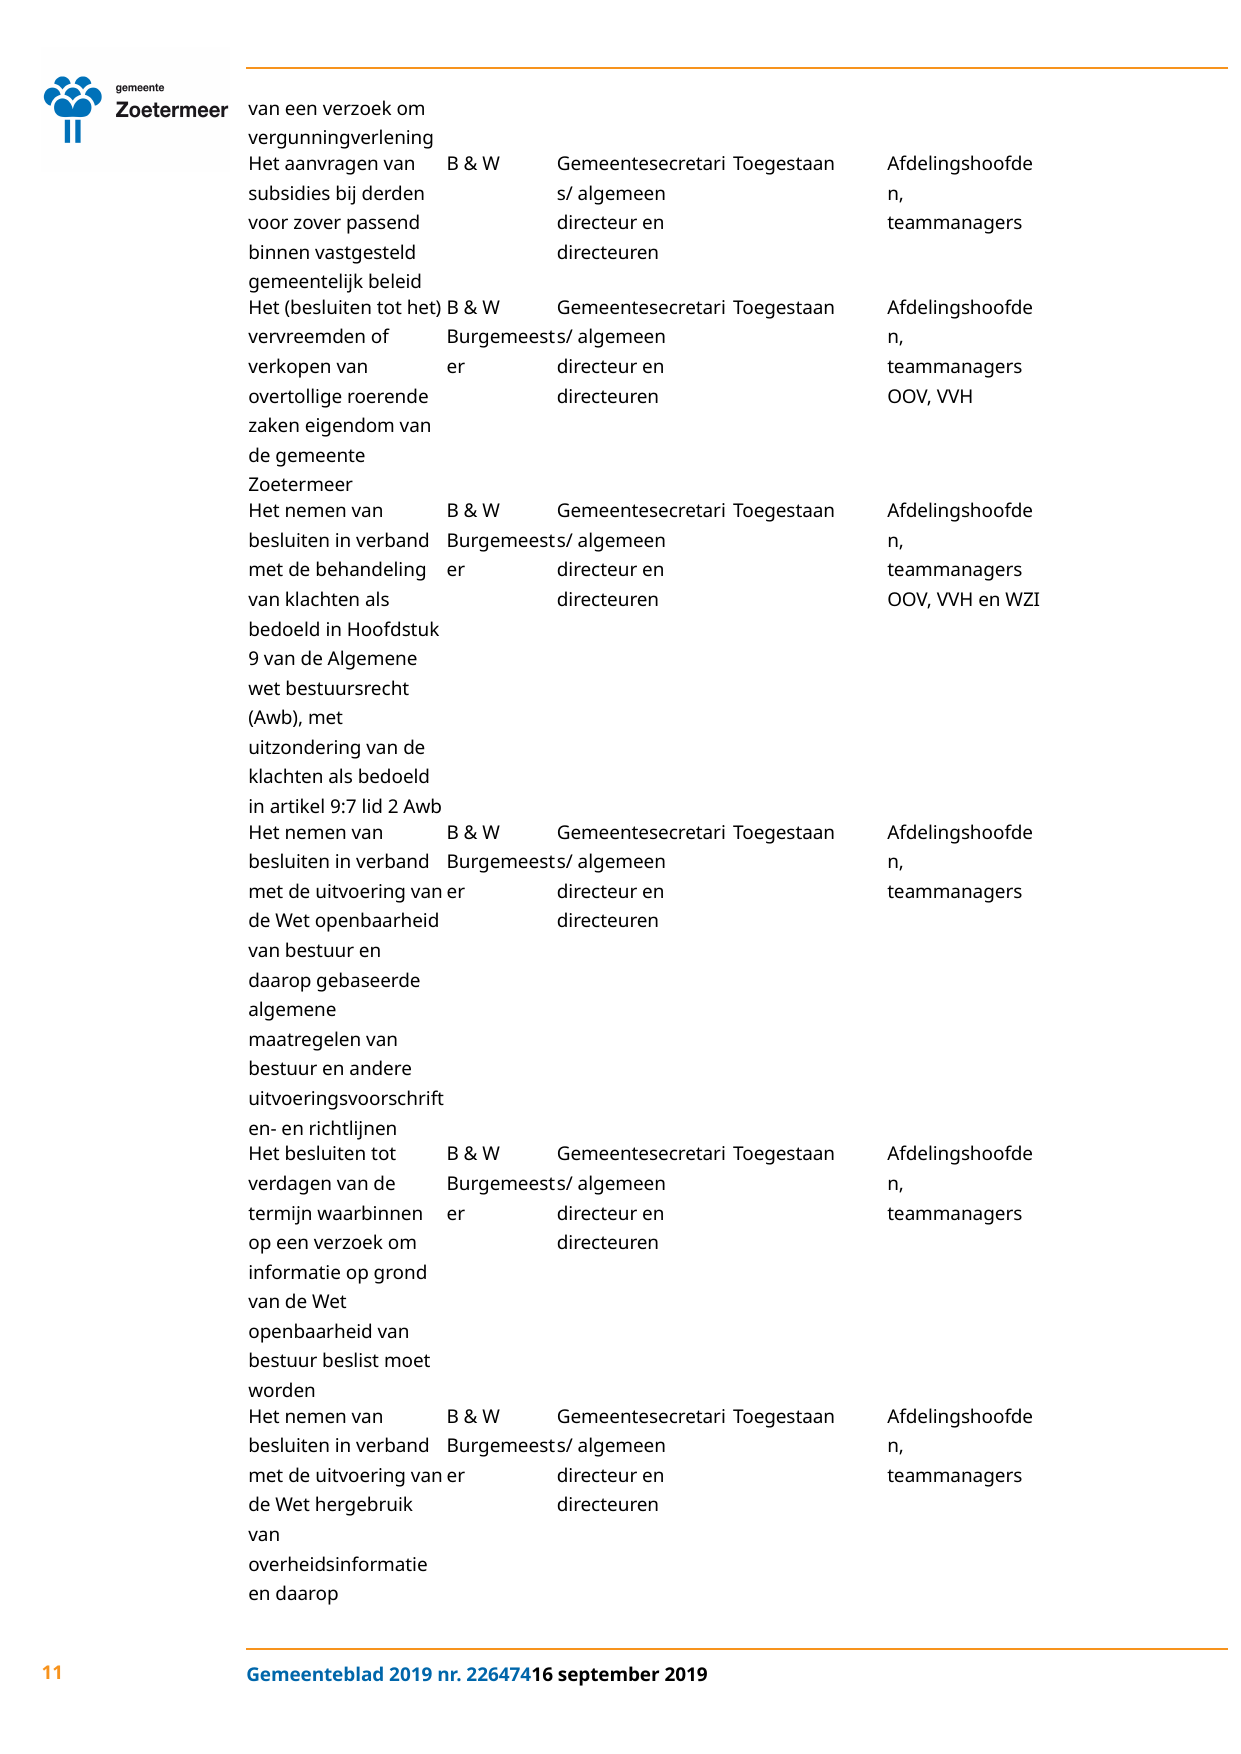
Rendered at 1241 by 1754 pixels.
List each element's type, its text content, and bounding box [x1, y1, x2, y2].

table_cell [887, 95, 1041, 150]
table_cell B & W Burgemeester [446, 1141, 557, 1403]
table_cell Toegestaan [733, 150, 887, 294]
table_cell B & W Burgemeester [446, 819, 557, 1141]
table_cell Toegestaan [733, 294, 887, 497]
table_cell van een verzoek om vergunningverlening [248, 95, 446, 150]
table_cell B & W Burgemeester [446, 1403, 557, 1606]
table_cell Afdelingshoofden, teammanagers [887, 819, 1041, 1141]
table_cell Toegestaan [733, 819, 887, 1141]
table_cell Gemeentesecretaris/ algemeen directeur en directeuren [557, 1403, 733, 1606]
table_cell Afdelingshoofden, teammanagers OOV, VVH [887, 294, 1041, 497]
table_cell Het nemen van besluiten in verband met de uitvoering van de Wet hergebruik van overheidsinformatie en daarop [248, 1403, 446, 1606]
table_cell Het nemen van besluiten in verband met de uitvoering van de Wet openbaarheid van bestuur en daarop gebaseerde algemene maatregelen van bestuur en andere uitvoeringsvoorschriften- en richtlijnen [248, 819, 446, 1141]
table_cell Afdelingshoofden, teammanagers [887, 1403, 1041, 1606]
table_cell Toegestaan [733, 498, 887, 819]
picture [41, 47, 231, 172]
table_cell Afdelingshoofden, teammanagers [887, 150, 1041, 294]
table_cell [557, 95, 733, 150]
table_cell Gemeentesecretaris/ algemeen directeur en directeuren [557, 819, 733, 1141]
table_cell Gemeentesecretaris/ algemeen directeur en directeuren [557, 294, 733, 497]
table_cell [733, 95, 887, 150]
table_cell Het aanvragen van subsidies bij derden voor zover passend binnen vastgesteld gemeentelijk beleid [248, 150, 446, 294]
table_cell B & W Burgemeester [446, 294, 557, 497]
table_cell B & W [446, 150, 557, 294]
table_cell Het (besluiten tot het) vervreemden of verkopen van overtollige roerende zaken eigendom van de gemeente Zoetermeer [248, 294, 446, 497]
table_cell Afdelingshoofden, teammanagers [887, 1141, 1041, 1403]
table_cell Toegestaan [733, 1403, 887, 1606]
table_cell Gemeentesecretaris/ algemeen directeur en directeuren [557, 498, 733, 819]
table_cell [446, 95, 557, 150]
table_cell Het nemen van besluiten in verband met de behandeling van klachten als bedoeld in Hoofdstuk 9 van de Algemene wet bestuursrecht (Awb), met uitzondering van de klachten als bedoeld in artikel 9:7 lid 2 Awb [248, 498, 446, 819]
table_cell Het besluiten tot verdagen van de termijn waarbinnen op een verzoek om informatie op grond van de Wet openbaarheid van bestuur beslist moet worden [248, 1141, 446, 1403]
table_cell Afdelingshoofden, teammanagers OOV, VVH en WZI [887, 498, 1041, 819]
table_cell Gemeentesecretaris/ algemeen directeur en directeuren [557, 1141, 733, 1403]
table_cell B & W Burgemeester [446, 498, 557, 819]
table_cell Gemeentesecretaris/ algemeen directeur en directeuren [557, 150, 733, 294]
table_cell Toegestaan [733, 1141, 887, 1403]
